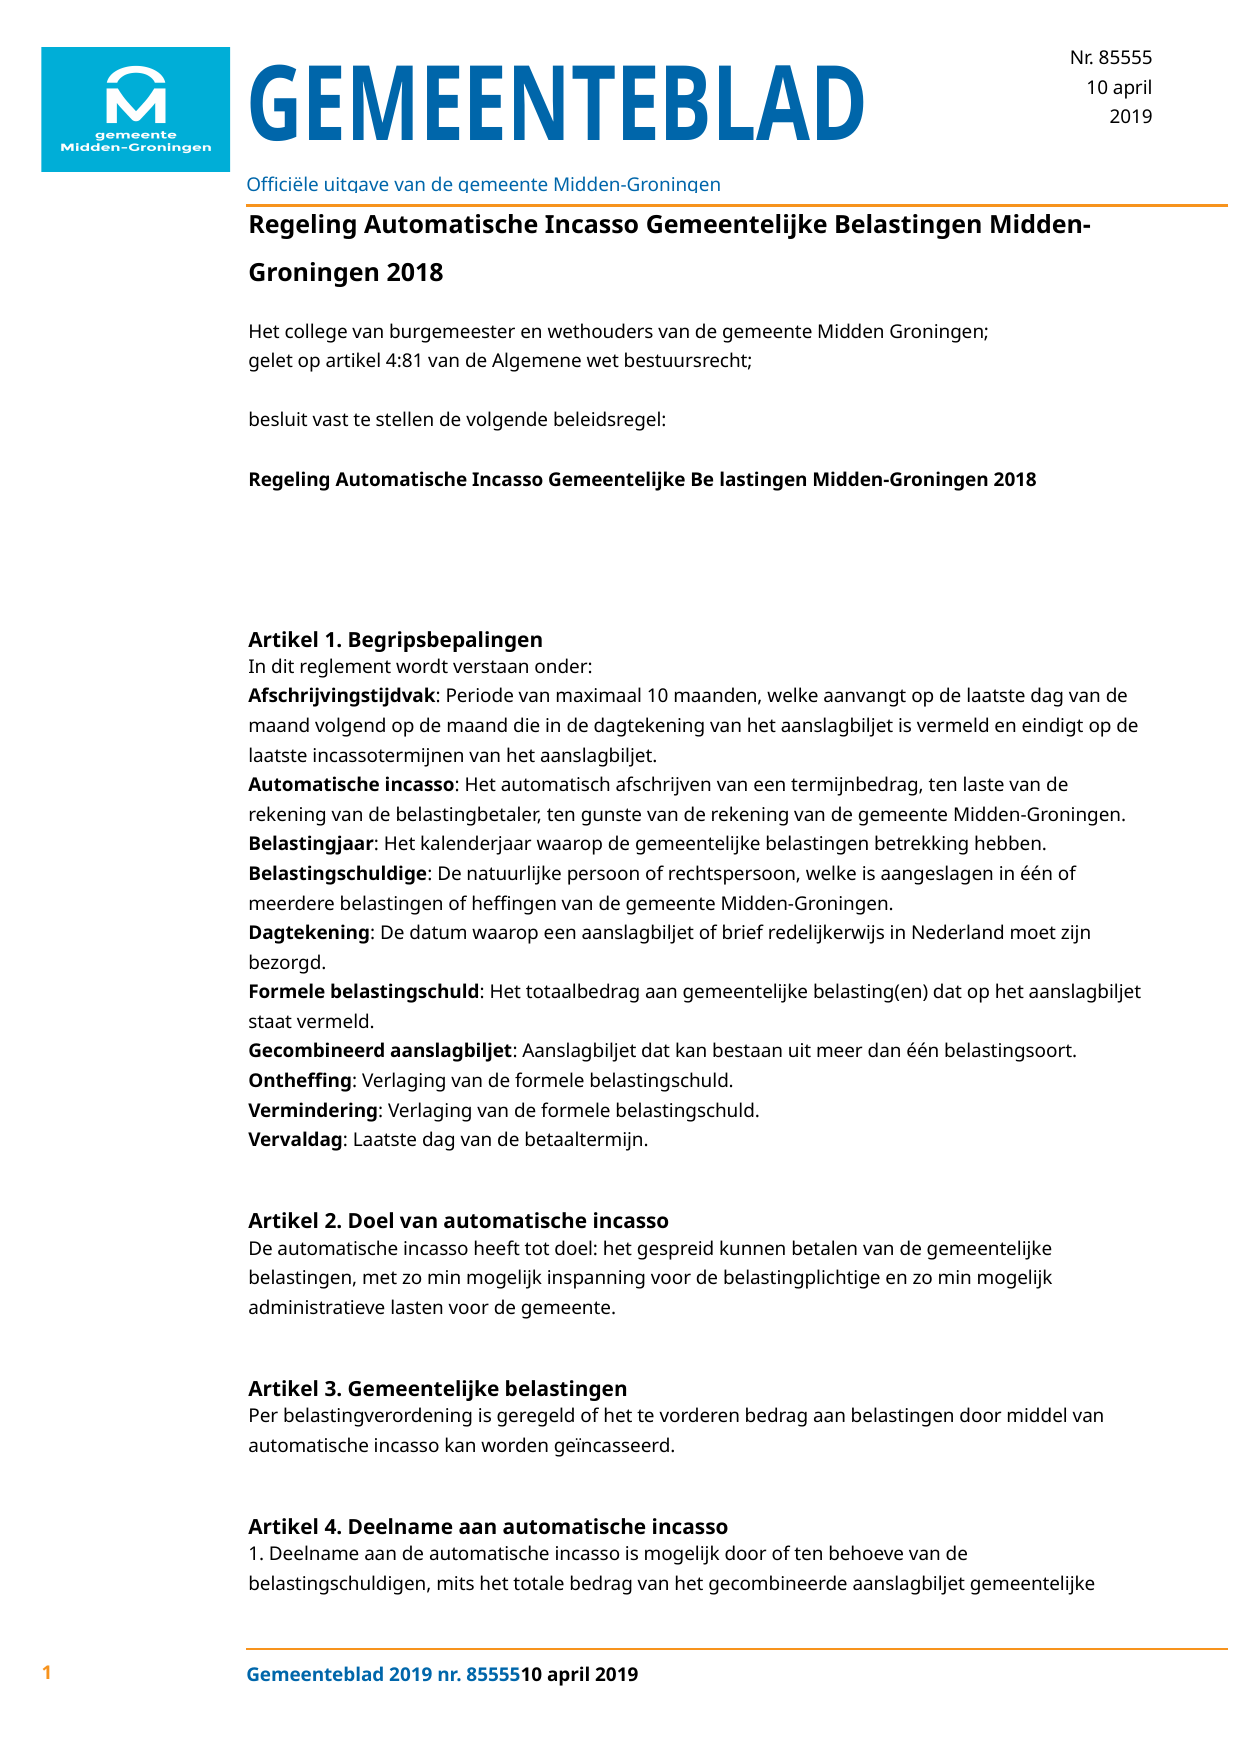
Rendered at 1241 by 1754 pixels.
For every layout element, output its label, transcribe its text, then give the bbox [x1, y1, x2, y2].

text gelet op artikel 4:81 van de Algemene wet bestuursrecht; [248, 347, 1152, 373]
text In dit reglement wordt verstaan onder: [248, 653, 1152, 679]
text De automatische incasso heeft tot doel: het gespreid kunnen betalen van de gemeentelijke belastingen, met zo min mogelijk inspanning voor de belastingplichtige en zo min mogelijk administratieve lasten voor de gemeente. [248, 1235, 1152, 1320]
picture [107, 89, 165, 122]
text Het college van burgemeester en wethouders van de gemeente Midden Groningen; [248, 318, 1152, 344]
text Regeling Automatische Incasso Gemeentelijke Be lastingen Midden-Groningen 2018 [248, 466, 1152, 492]
picture [184, 146, 190, 153]
text Artikel 2. Doel van automatische incasso [248, 1206, 1152, 1235]
text 1. Deelname aan de automatische incasso is mogelijk door of ten behoeve van de belastingschuldigen, mits het totale bedrag van het gecombineerde aanslagbiljet gemeentelijke [248, 1541, 1152, 1596]
text Artikel 3. Gemeentelijke belastingen [248, 1374, 1152, 1402]
text Gecombineerd aanslagbiljet: Aanslagbiljet dat kan bestaan uit meer dan één belastingsoort. [248, 1038, 1152, 1063]
text Belastingjaar: Het kalenderjaar waarop de gemeentelijke belastingen betrekking hebben. [248, 831, 1152, 856]
text Belastingschuldige: De natuurlijke persoon of rechtspersoon, welke is aangeslagen in één of meerdere belastingen of heffingen van de gemeente Midden-Groningen. [248, 860, 1152, 916]
text Vermindering: Verlaging van de formele belastingschuld. [248, 1097, 1152, 1123]
text Afschrijvingstijdvak: Periode van maximaal 10 maanden, welke aanvangt op de laatste dag van de maand volgend op de maand die in de dagtekening van het aanslagbiljet is vermeld en eindigt op de laatste incassotermijnen van het aanslagbiljet. [248, 683, 1152, 768]
text Per belastingverordening is geregeld of het te vorderen bedrag aan belastingen door middel van automatische incasso kan worden geïncasseerd. [248, 1402, 1152, 1458]
text Ontheffing: Verlaging van de formele belastingschuld. [248, 1067, 1152, 1093]
text Artikel 1. Begripsbepalingen [248, 625, 1152, 653]
text Regeling Automatische Incasso Gemeentelijke Belastingen Midden-Groningen 2018 [248, 207, 1152, 288]
text besluit vast te stellen de volgende beleidsregel: [248, 407, 1152, 432]
text Dagtekening: De datum waarop een aanslagbiljet of brief redelijkerwijs in Nederland moet zijn bezorgd. [248, 919, 1152, 975]
text Automatische incasso: Het automatisch afschrijven van een termijnbedrag, ten laste van de rekening van de belastingbetaler, ten gunste van de rekening van de gemeente Midden-Groningen. [248, 771, 1152, 827]
picture [108, 66, 164, 82]
text Formele belastingschuld: Het totaalbedrag aan gemeentelijke belasting(en) dat op het aanslagbiljet staat vermeld. [248, 978, 1152, 1034]
text Artikel 4. Deelname aan automatische incasso [248, 1512, 1152, 1541]
text Vervaldag: Laatste dag van de betaaltermijn. [248, 1126, 1152, 1152]
